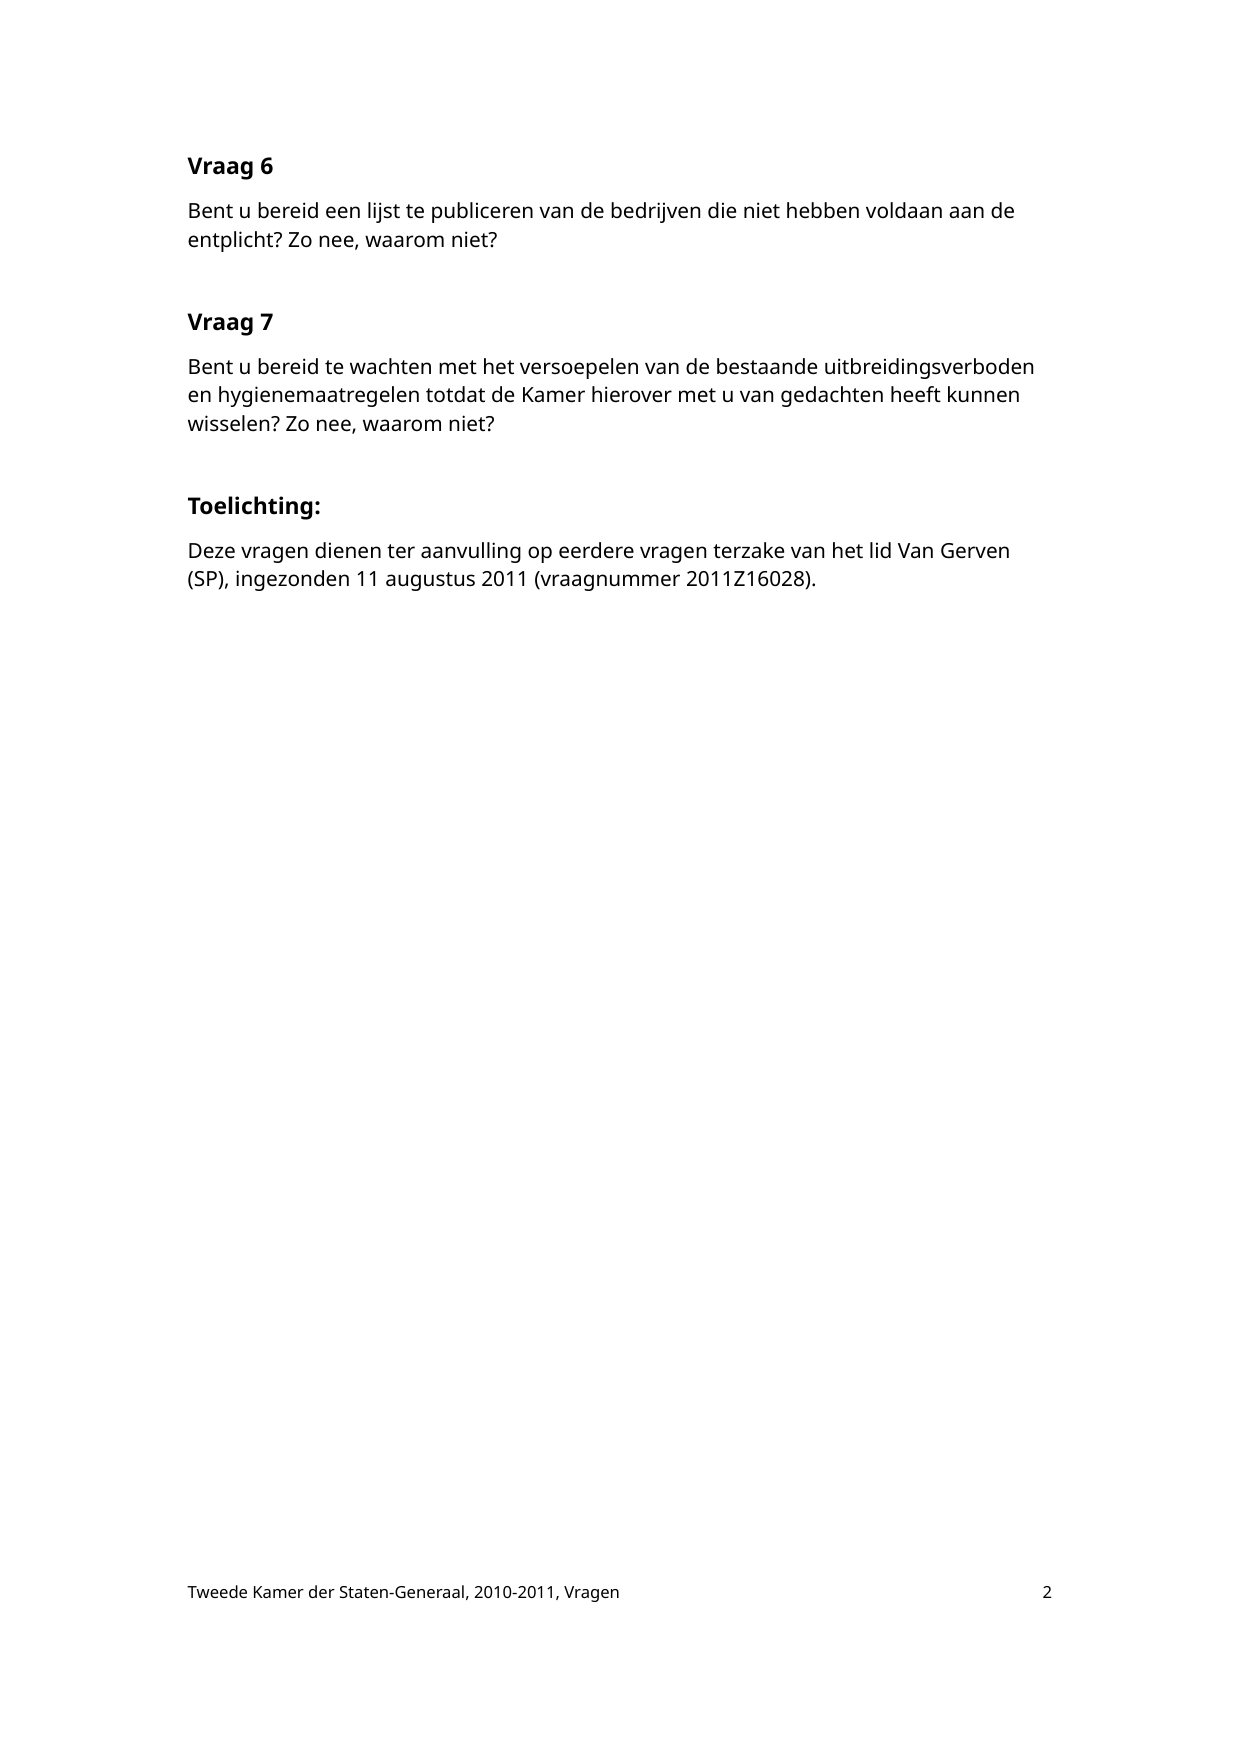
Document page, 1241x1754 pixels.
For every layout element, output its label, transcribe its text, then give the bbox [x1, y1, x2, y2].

subtitle Vraag 7 [187, 306, 1053, 337]
text Bent u bereid een lijst te publiceren van de bedrijven die niet hebben voldaan aan de entplicht? Zo nee, waarom niet? [187, 196, 1053, 253]
text Bent u bereid te wachten met het versoepelen van de bestaande uitbreidingsverboden en hygienemaatregelen totdat de Kamer hierover met u van gedachten heeft kunnen wisselen? Zo nee, waarom niet? [187, 352, 1053, 437]
subtitle Toelichting: [187, 490, 1053, 521]
subtitle Vraag 6 [187, 150, 1053, 181]
text Deze vragen dienen ter aanvulling op eerdere vragen terzake van het lid Van Gerven (SP), ingezonden 11 augustus 2011 (vraagnummer 2011Z16028). [187, 536, 1053, 593]
